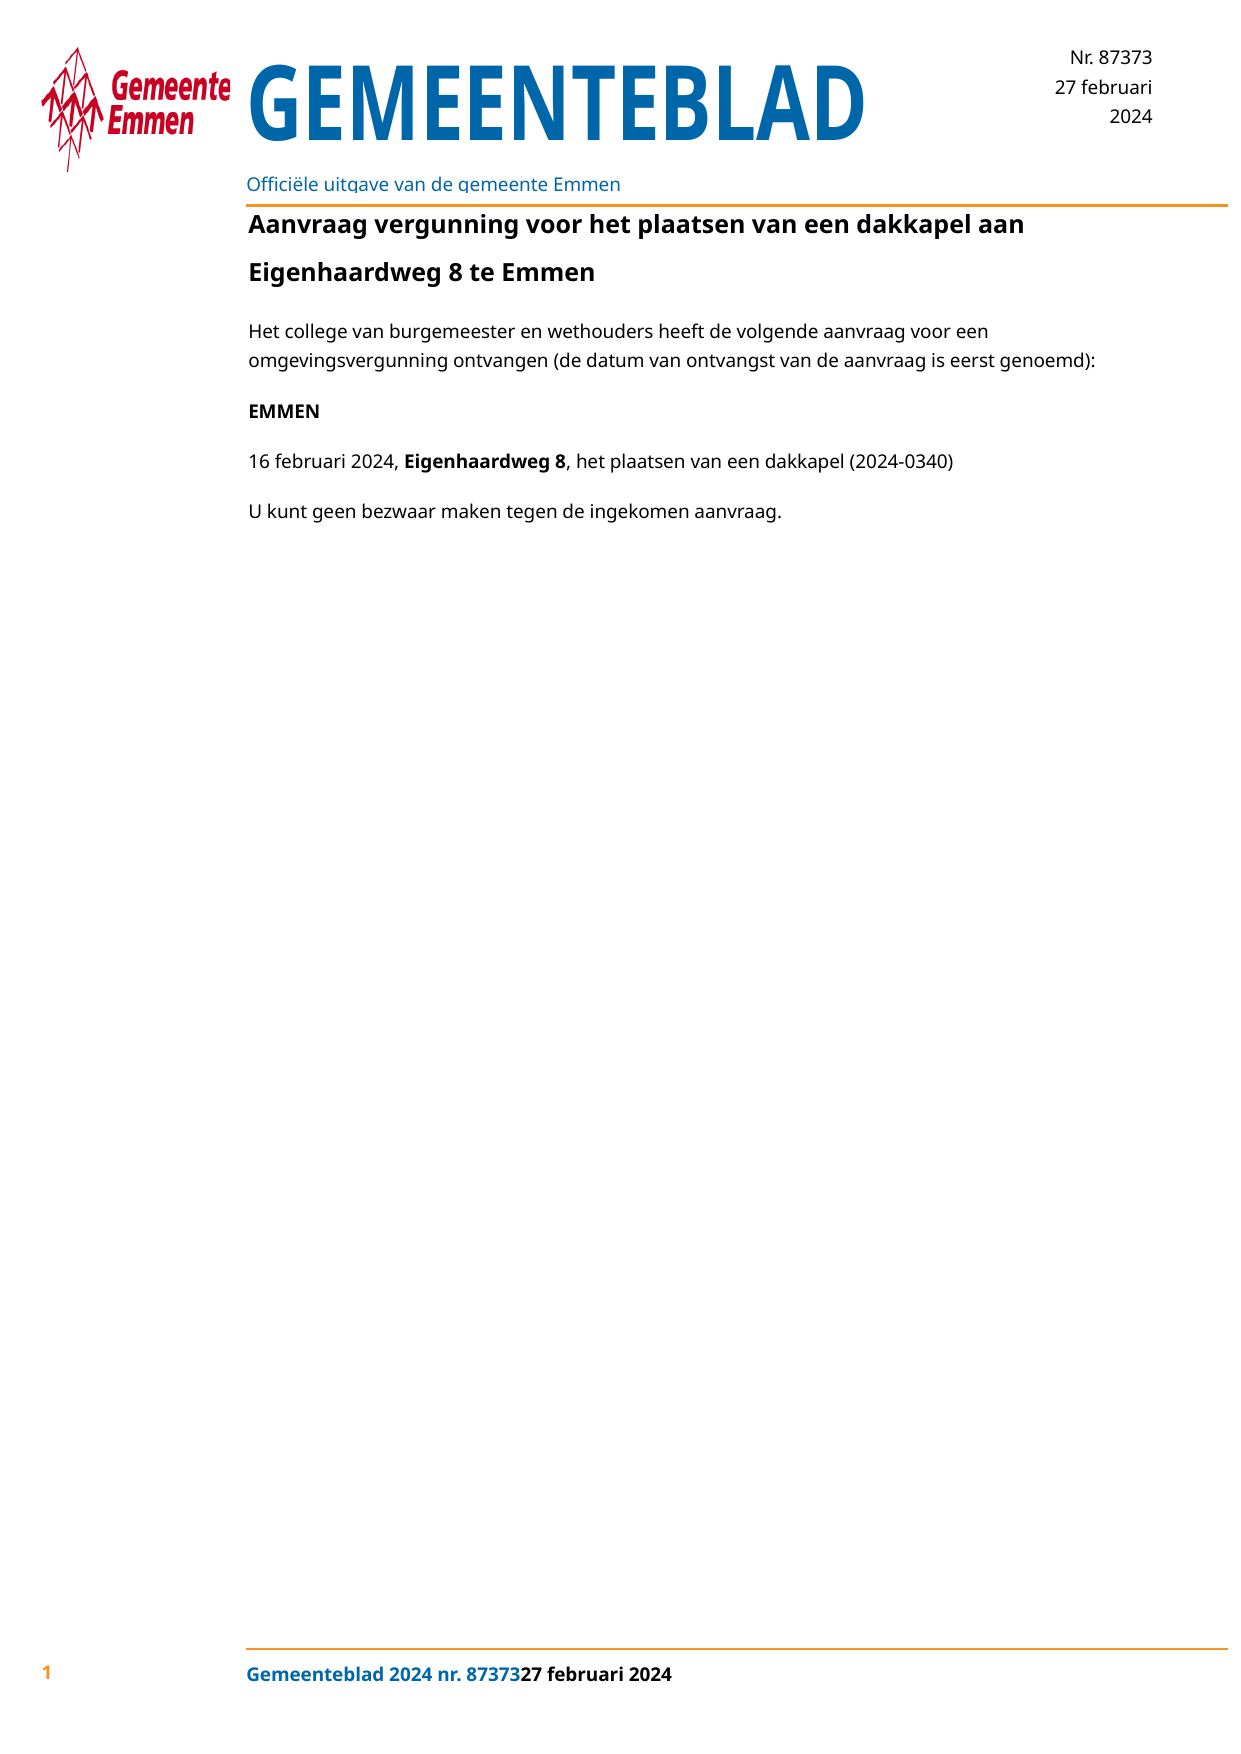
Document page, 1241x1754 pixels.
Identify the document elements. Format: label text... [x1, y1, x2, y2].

text 16 februari 2024, Eigenhaardweg 8, het plaatsen van een dakkapel (2024-0340) [248, 448, 1152, 474]
text U kunt geen bezwaar maken tegen de ingekomen aanvraag. [248, 499, 1152, 524]
text Het college van burgemeester en wethouders heeft de volgende aanvraag voor een omgevingsvergunning ontvangen (de datum van ontvangst van de aanvraag is eerst genoemd): [248, 318, 1152, 373]
text Aanvraag vergunning voor het plaatsen van een dakkapel aan Eigenhaardweg 8 te Emmen [248, 207, 1152, 288]
text EMMEN [248, 398, 1152, 424]
picture [41, 47, 231, 172]
